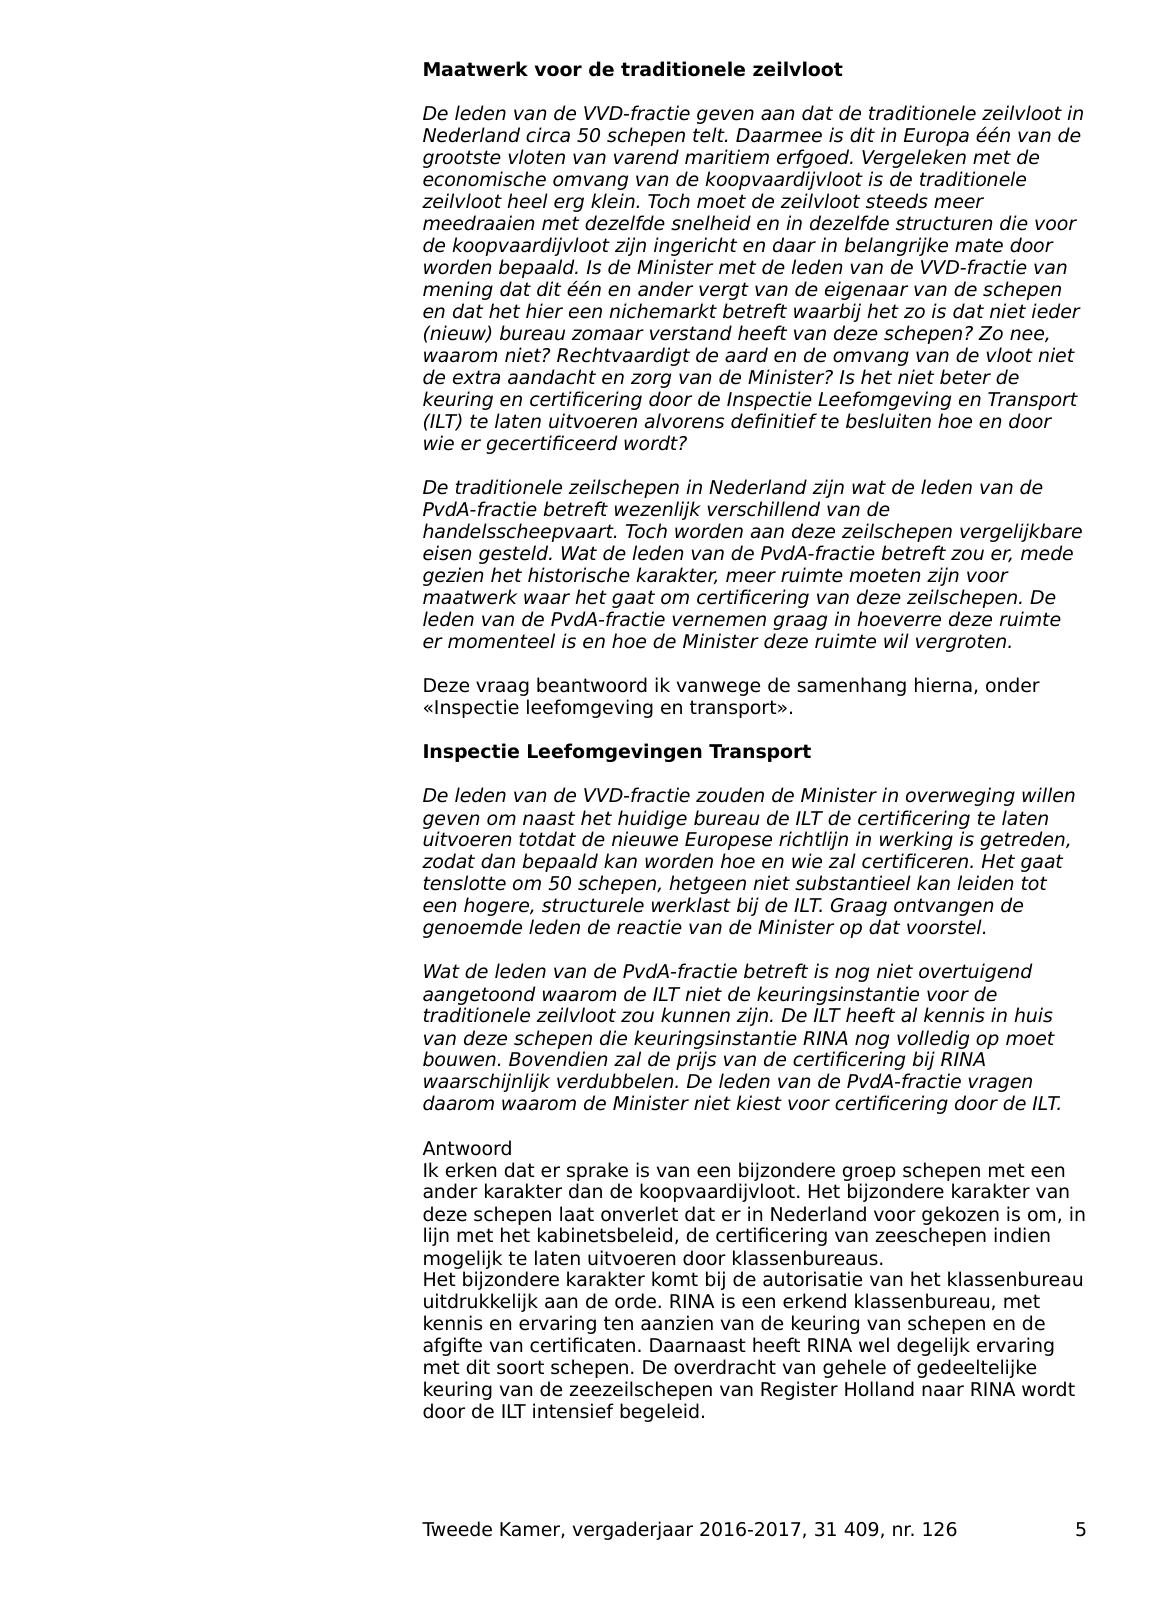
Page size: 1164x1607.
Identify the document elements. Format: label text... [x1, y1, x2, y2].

text Antwoord [422, 1137, 1087, 1159]
text De leden van de VVD-fractie zouden de Minister in overweging willen geven om naast het huidige bureau de ILT de certificering te laten uitvoeren totdat de nieuwe Europese richtlijn in werking is getreden, zodat dan bepaald kan worden hoe en wie zal certificeren. Het gaat tenslotte om 50 schepen, hetgeen niet substantieel kan leiden tot een hogere, structurele werklast bij de ILT. Graag ontvangen de genoemde leden de reactie van de Minister op dat voorstel. [422, 785, 1087, 939]
text Het bijzondere karakter komt bij de autorisatie van het klassenbureau uitdrukkelijk aan de orde. RINA is een erkend klassenbureau, met kennis en ervaring ten aanzien van de keuring van schepen en de afgifte van certificaten. Daarnaast heeft RINA wel degelijk ervaring met dit soort schepen. De overdracht van gehele of gedeeltelijke keuring van de zeezeilschepen van Register Holland naar RINA wordt door de ILT intensief begeleid. [422, 1269, 1087, 1423]
subtitle Inspectie Leefomgevingen Transport [422, 741, 1087, 763]
subtitle Maatwerk voor de traditionele zeilvloot [422, 59, 1087, 81]
text Ik erken dat er sprake is van een bijzondere groep schepen met een ander karakter dan de koopvaardijvloot. Het bijzondere karakter van deze schepen laat onverlet dat er in Nederland voor gekozen is om, in lijn met het kabinetsbeleid, de certificering van zeeschepen indien mogelijk te laten uitvoeren door klassenbureaus. [422, 1159, 1087, 1269]
text De traditionele zeilschepen in Nederland zijn wat de leden van de PvdA-fractie betreft wezenlijk verschillend van de handelsscheepvaart. Toch worden aan deze zeilschepen vergelijkbare eisen gesteld. Wat de leden van de PvdA-fractie betreft zou er, mede gezien het historische karakter, meer ruimte moeten zijn voor maatwerk waar het gaat om certificering van deze zeilschepen. De leden van de PvdA-fractie vernemen graag in hoeverre deze ruimte er momenteel is en hoe de Minister deze ruimte wil vergroten. [422, 477, 1087, 653]
text Wat de leden van de PvdA-fractie betreft is nog niet overtuigend aangetoond waarom de ILT niet de keuringsinstantie voor de traditionele zeilvloot zou kunnen zijn. De ILT heeft al kennis in huis van deze schepen die keuringsinstantie RINA nog volledig op moet bouwen. Bovendien zal de prijs van de certificering bij RINA waarschijnlijk verdubbelen. De leden van de PvdA-fractie vragen daarom waarom de Minister niet kiest voor certificering door de ILT. [422, 961, 1087, 1115]
text De leden van de VVD-fractie geven aan dat de traditionele zeilvloot in Nederland circa 50 schepen telt. Daarmee is dit in Europa één van de grootste vloten van varend maritiem erfgoed. Vergeleken met de economische omvang van de koopvaardijvloot is de traditionele zeilvloot heel erg klein. Toch moet de zeilvloot steeds meer meedraaien met dezelfde snelheid en in dezelfde structuren die voor de koopvaardijvloot zijn ingericht en daar in belangrijke mate door worden bepaald. Is de Minister met de leden van de VVD-fractie van mening dat dit één en ander vergt van de eigenaar van de schepen en dat het hier een nichemarkt betreft waarbij het zo is dat niet ieder (nieuw) bureau zomaar verstand heeft van deze schepen? Zo nee, waarom niet? Rechtvaardigt de aard en de omvang van de vloot niet de extra aandacht en zorg van de Minister? Is het niet beter de keuring en certificering door de Inspectie Leefomgeving en Transport (ILT) te laten uitvoeren alvorens definitief te besluiten hoe en door wie er gecertificeerd wordt? [422, 103, 1087, 455]
text Deze vraag beantwoord ik vanwege de samenhang hierna, onder «Inspectie leefomgeving en transport». [422, 675, 1087, 719]
